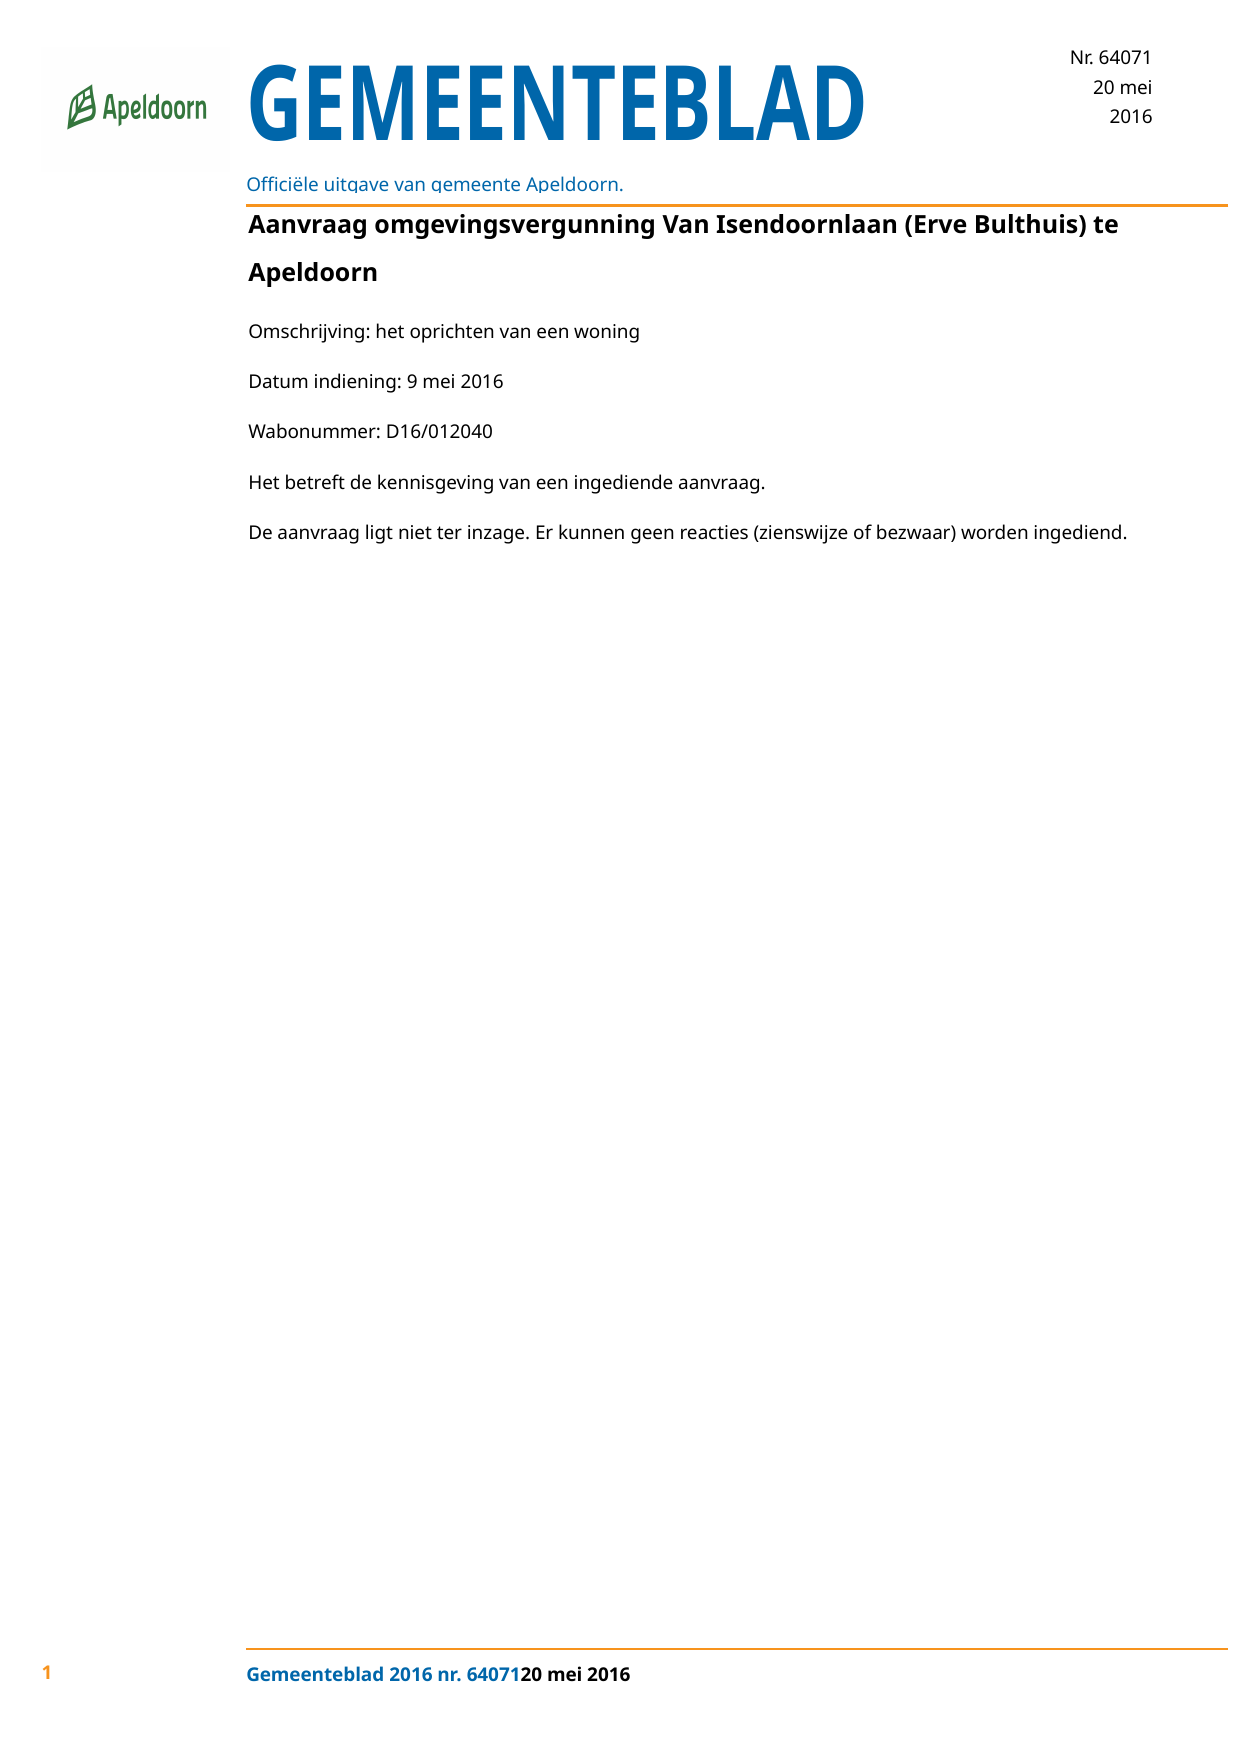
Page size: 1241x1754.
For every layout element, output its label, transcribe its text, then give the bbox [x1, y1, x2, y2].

text Datum indiening: 9 mei 2016 [248, 368, 1152, 394]
text Wabonummer: D16/012040 [248, 419, 1152, 444]
text Omschrijving: het oprichten van een woning [248, 318, 1152, 344]
picture [41, 47, 231, 172]
text Het betreft de kennisgeving van een ingediende aanvraag. [248, 469, 1152, 495]
text Aanvraag omgevingsvergunning Van Isendoornlaan (Erve Bulthuis) te Apeldoorn [248, 207, 1152, 288]
text De aanvraag ligt niet ter inzage. Er kunnen geen reacties (zienswijze of bezwaar) worden ingediend. [248, 519, 1152, 545]
